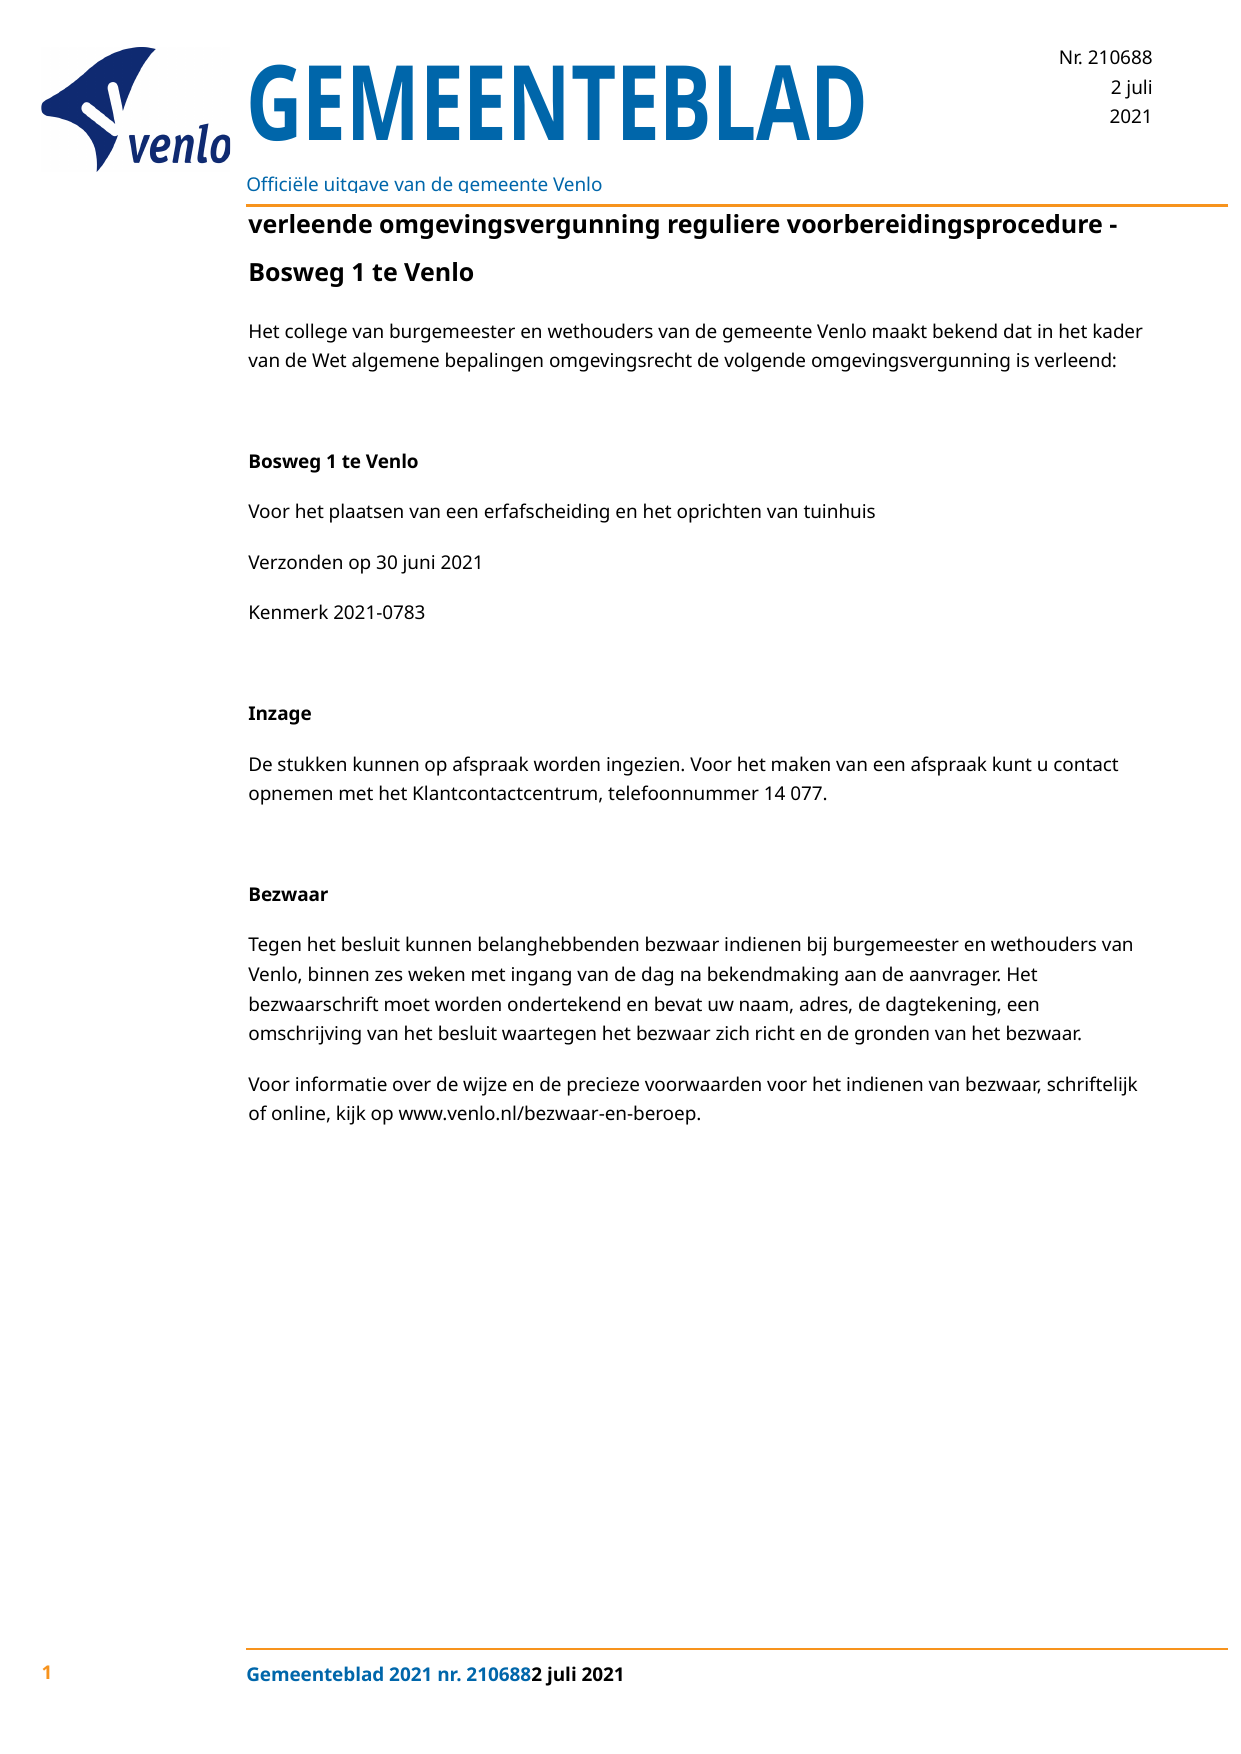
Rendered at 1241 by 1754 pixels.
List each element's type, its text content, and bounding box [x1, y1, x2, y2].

picture [41, 47, 231, 172]
text Verzonden op 30 juni 2021 [248, 549, 1152, 575]
text Kenmerk 2021-0783 [248, 599, 1152, 625]
text verleende omgevingsvergunning reguliere voorbereidingsprocedure - Bosweg 1 te Venlo [248, 207, 1152, 288]
text Het college van burgemeester en wethouders van de gemeente Venlo maakt bekend dat in het kader van de Wet algemene bepalingen omgevingsrecht de volgende omgevingsvergunning is verleend: [248, 318, 1152, 373]
text Voor het plaatsen van een erfafscheiding en het oprichten van tuinhuis [248, 499, 1152, 524]
text Inzage [248, 700, 1152, 726]
text Bezwaar [248, 881, 1152, 907]
text Voor informatie over de wijze en de precieze voorwaarden voor het indienen van bezwaar, schriftelijk of online, kijk op www.venlo.nl/bezwaar-en-beroep. [248, 1071, 1152, 1126]
text Tegen het besluit kunnen belanghebbenden bezwaar indienen bij burgemeester en wethouders van Venlo, binnen zes weken met ingang van de dag na bekendmaking aan de aanvrager. Het bezwaarschrift moet worden ondertekend en bevat uw naam, adres, de dagtekening, een omschrijving van het besluit waartegen het bezwaar zich richt en de gronden van het bezwaar. [248, 932, 1152, 1046]
text Bosweg 1 te Venlo [248, 448, 1152, 474]
text De stukken kunnen op afspraak worden ingezien. Voor het maken van een afspraak kunt u contact opnemen met het Klantcontactcentrum, telefoonnummer 14 077. [248, 751, 1152, 806]
